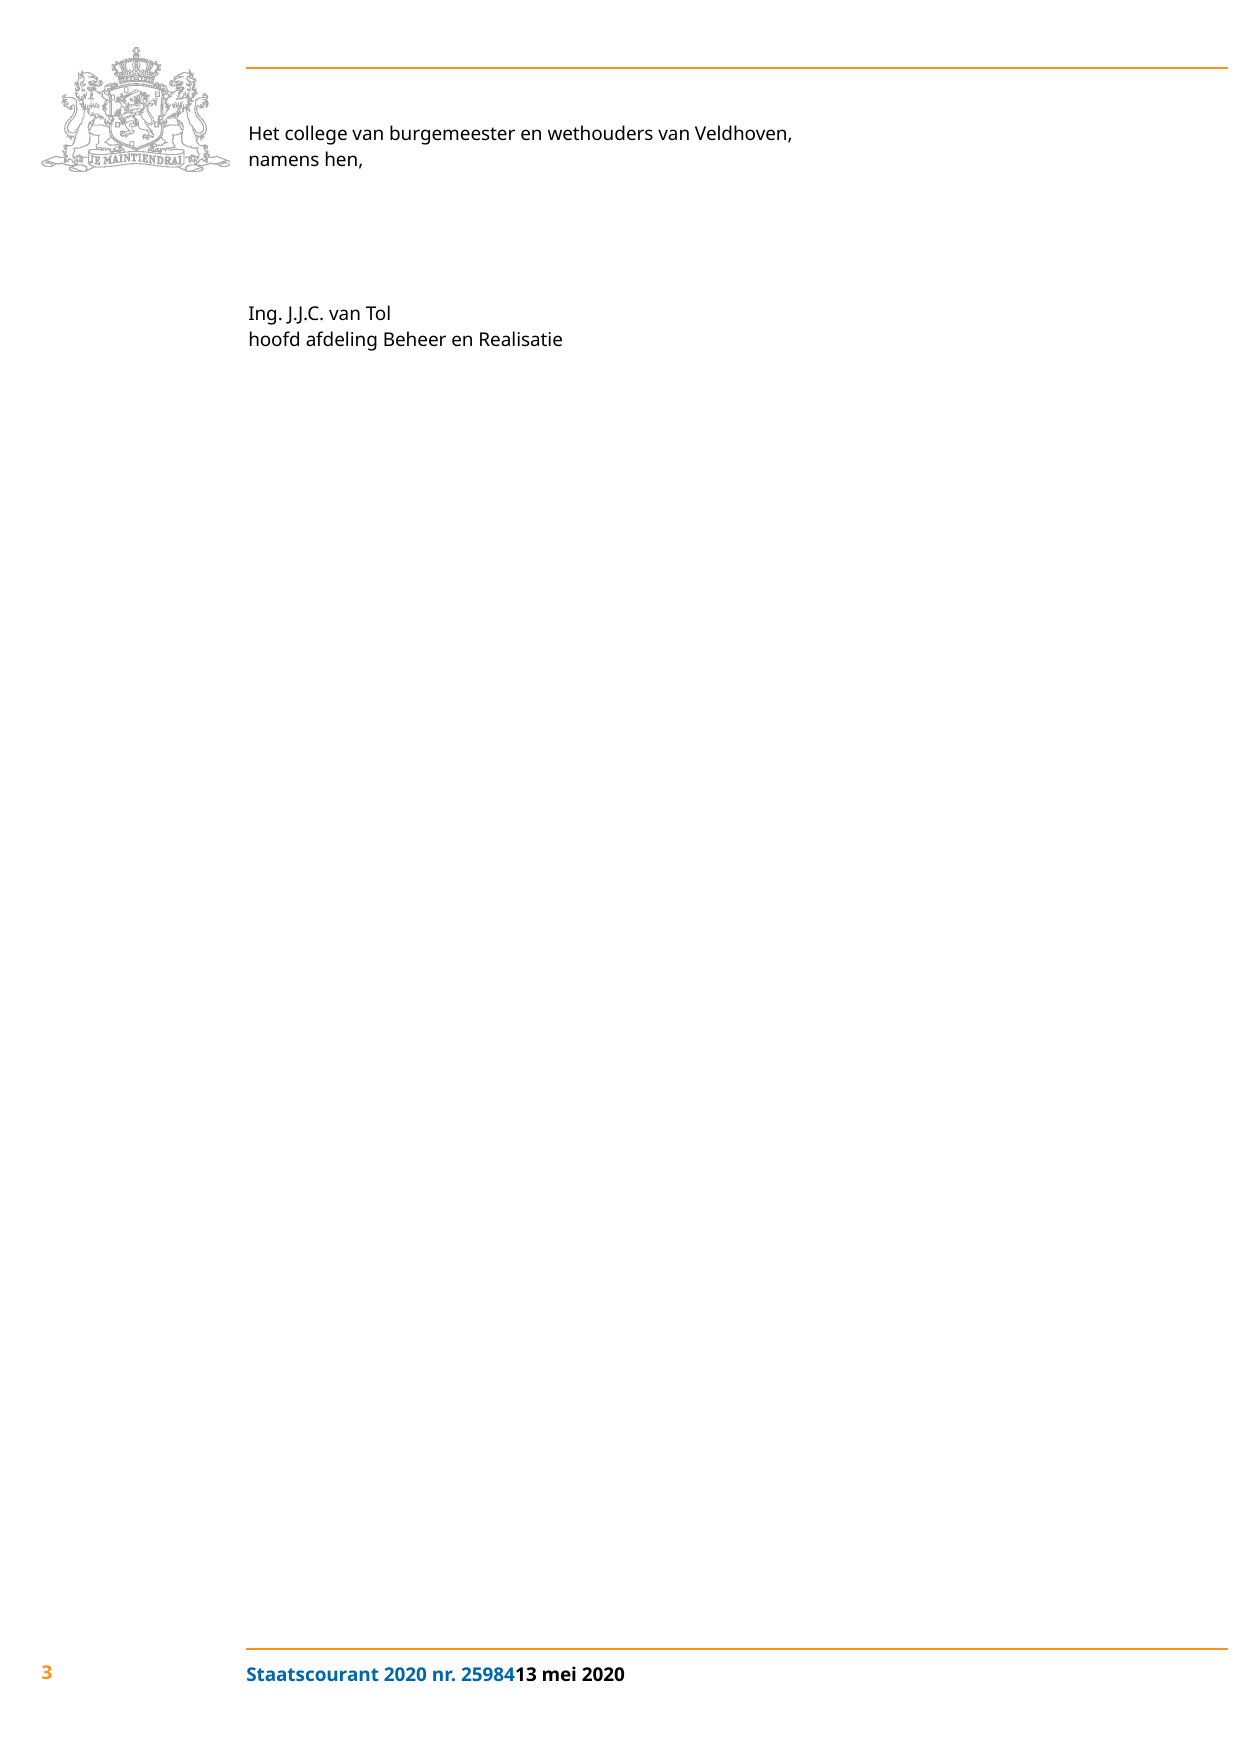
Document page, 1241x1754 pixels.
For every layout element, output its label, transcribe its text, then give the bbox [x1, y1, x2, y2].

picture [41, 47, 231, 172]
text namens hen, [248, 146, 1152, 172]
text Ing. J.J.C. van Tol [248, 301, 1152, 326]
text Het college van burgemeester en wethouders van Veldhoven, [248, 121, 1152, 146]
text hoofd afdeling Beheer en Realisatie [248, 326, 1152, 352]
